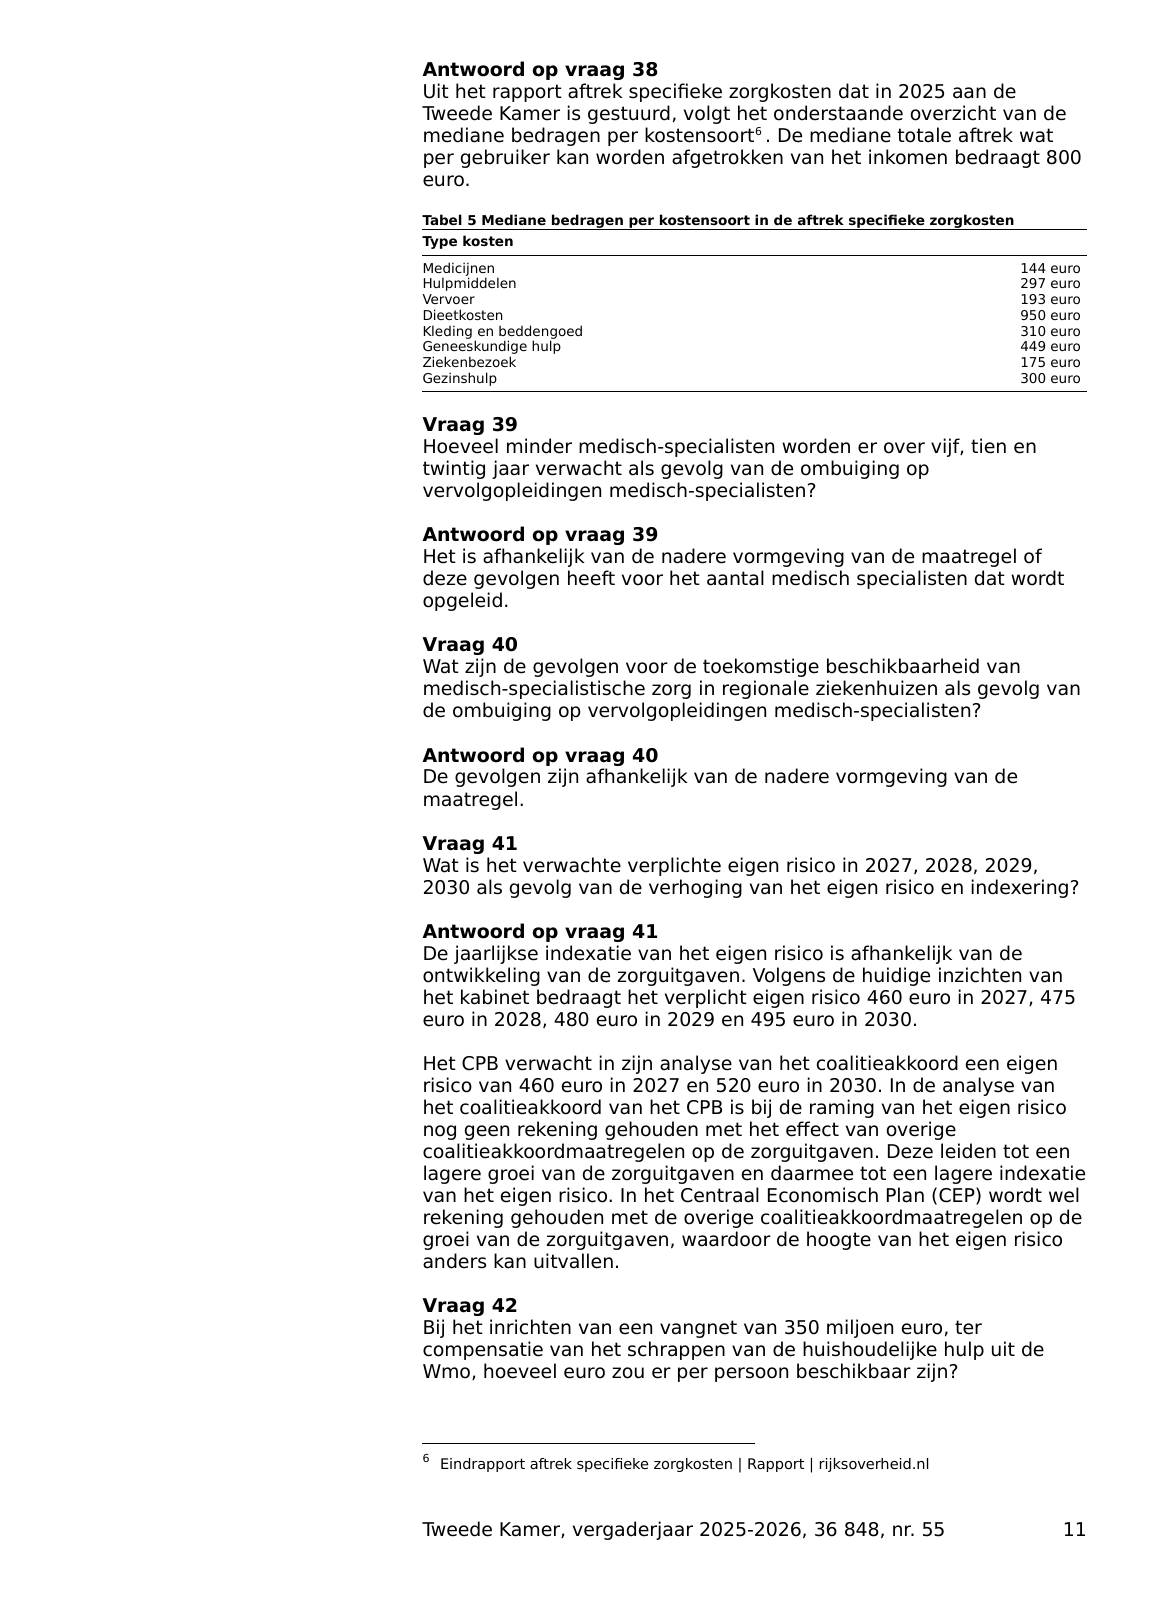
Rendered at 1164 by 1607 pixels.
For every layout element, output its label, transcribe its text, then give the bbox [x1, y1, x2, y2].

text Antwoord op vraag 39 [422, 524, 1087, 546]
table_cell Ziekenbezoek [422, 355, 754, 371]
table_header Tabel 5 Mediane bedragen per kostensoort in de aftrek specifieke zorgkosten [422, 213, 1087, 228]
table_cell Hulpmiddelen [422, 276, 754, 292]
table_cell 193 euro [754, 292, 1087, 308]
text Het CPB verwacht in zijn analyse van het coalitieakkoord een eigen risico van 460 euro in 2027 en 520 euro in 2030. In de analyse van het coalitieakkoord van het CPB is bij de raming van het eigen risico nog geen rekening gehouden met het effect van overige coalitieakkoordmaatregelen op de zorguitgaven. Deze leiden tot een lagere groei van de zorguitgaven en daarmee tot een lagere indexatie van het eigen risico. In het Centraal Economisch Plan (CEP) wordt wel rekening gehouden met de overige coalitieakkoordmaatregelen op de groei van de zorguitgaven, waardoor de hoogte van het eigen risico anders kan uitvallen. [422, 1053, 1087, 1273]
table_cell Kleding en beddengoed [422, 323, 754, 339]
table_cell 297 euro [754, 276, 1087, 292]
text Antwoord op vraag 38 [422, 59, 1087, 81]
table_cell Vervoer [422, 292, 754, 308]
text Eindrapport aftrek specifieke zorgkosten | Rapport | rijksoverheid.nl [422, 1452, 1087, 1474]
text De jaarlijkse indexatie van het eigen risico is afhankelijk van de ontwikkeling van de zorguitgaven. Volgens de huidige inzichten van het kabinet bedraagt het verplicht eigen risico 460 euro in 2027, 475 euro in 2028, 480 euro in 2029 en 495 euro in 2030. [422, 943, 1087, 1031]
table_cell Geneeskundige hulp [422, 339, 754, 355]
text Hoeveel minder medisch-specialisten worden er over vijf, tien en twintig jaar verwacht als gevolg van de ombuiging op vervolgopleidingen medisch-specialisten? [422, 436, 1087, 502]
text Vraag 39 [422, 414, 1087, 436]
text Antwoord op vraag 40 [422, 744, 1087, 766]
table_cell 175 euro [754, 355, 1087, 371]
table_cell Type kosten [422, 230, 754, 255]
text Het is afhankelijk van de nadere vormgeving van de maatregel of deze gevolgen heeft voor het aantal medisch specialisten dat wordt opgeleid. [422, 546, 1087, 612]
text Vraag 42 [422, 1295, 1087, 1317]
text De gevolgen zijn afhankelijk van de nadere vormgeving van de maatregel. [422, 766, 1087, 810]
table_cell Dieetkosten [422, 308, 754, 323]
text Wat is het verwachte verplichte eigen risico in 2027, 2028, 2029, 2030 als gevolg van de verhoging van het eigen risico en indexering? [422, 854, 1087, 898]
text Vraag 40 [422, 634, 1087, 656]
table_cell 449 euro [754, 339, 1087, 355]
table_cell Medicijnen [422, 256, 754, 276]
table_cell 950 euro [754, 308, 1087, 323]
text Vraag 41 [422, 833, 1087, 854]
table_cell [754, 230, 1087, 255]
text Antwoord op vraag 41 [422, 921, 1087, 943]
table_cell 310 euro [754, 323, 1087, 339]
text Wat zijn de gevolgen voor de toekomstige beschikbaarheid van medisch-specialistische zorg in regionale ziekenhuizen als gevolg van de ombuiging op vervolgopleidingen medisch-specialisten? [422, 656, 1087, 722]
table_cell 300 euro [754, 371, 1087, 391]
text Bij het inrichten van een vangnet van 350 miljoen euro, ter compensatie van het schrappen van de huishoudelijke hulp uit de Wmo, hoeveel euro zou er per persoon beschikbaar zijn? [422, 1317, 1087, 1383]
table_cell 144 euro [754, 256, 1087, 276]
table_cell Gezinshulp [422, 371, 754, 391]
text Uit het rapport aftrek specifieke zorgkosten dat in 2025 aan de Tweede Kamer is gestuurd, volgt het onderstaande overzicht van de mediane bedragen per kostensoort. De mediane totale aftrek wat per gebruiker kan worden afgetrokken van het inkomen bedraagt 800 euro. [422, 81, 1087, 191]
